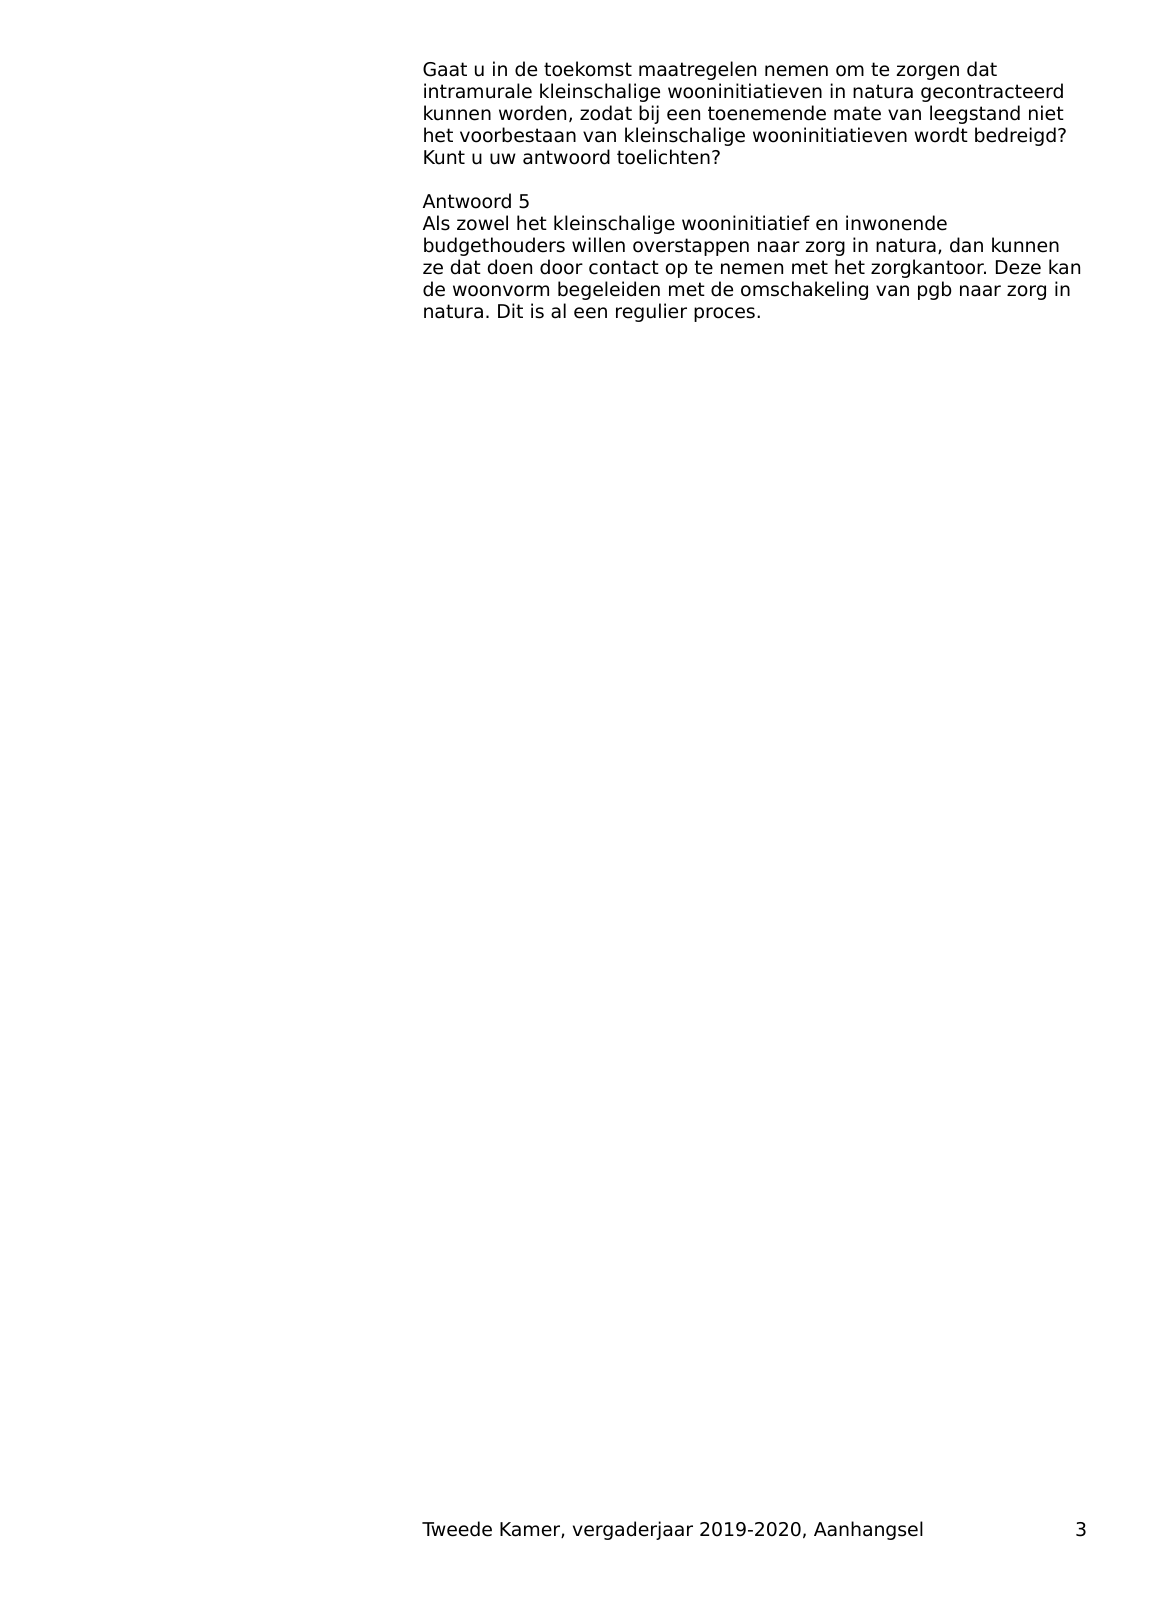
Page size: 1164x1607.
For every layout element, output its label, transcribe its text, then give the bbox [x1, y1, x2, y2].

text Antwoord 5 [422, 191, 1087, 213]
text Gaat u in de toekomst maatregelen nemen om te zorgen dat intramurale kleinschalige wooninitiatieven in natura gecontracteerd kunnen worden, zodat bij een toenemende mate van leegstand niet het voorbestaan van kleinschalige wooninitiatieven wordt bedreigd? Kunt u uw antwoord toelichten? [422, 59, 1087, 169]
text Als zowel het kleinschalige wooninitiatief en inwonende budgethouders willen overstappen naar zorg in natura, dan kunnen ze dat doen door contact op te nemen met het zorgkantoor. Deze kan de woonvorm begeleiden met de omschakeling van pgb naar zorg in natura. Dit is al een regulier proces. [422, 213, 1087, 323]
